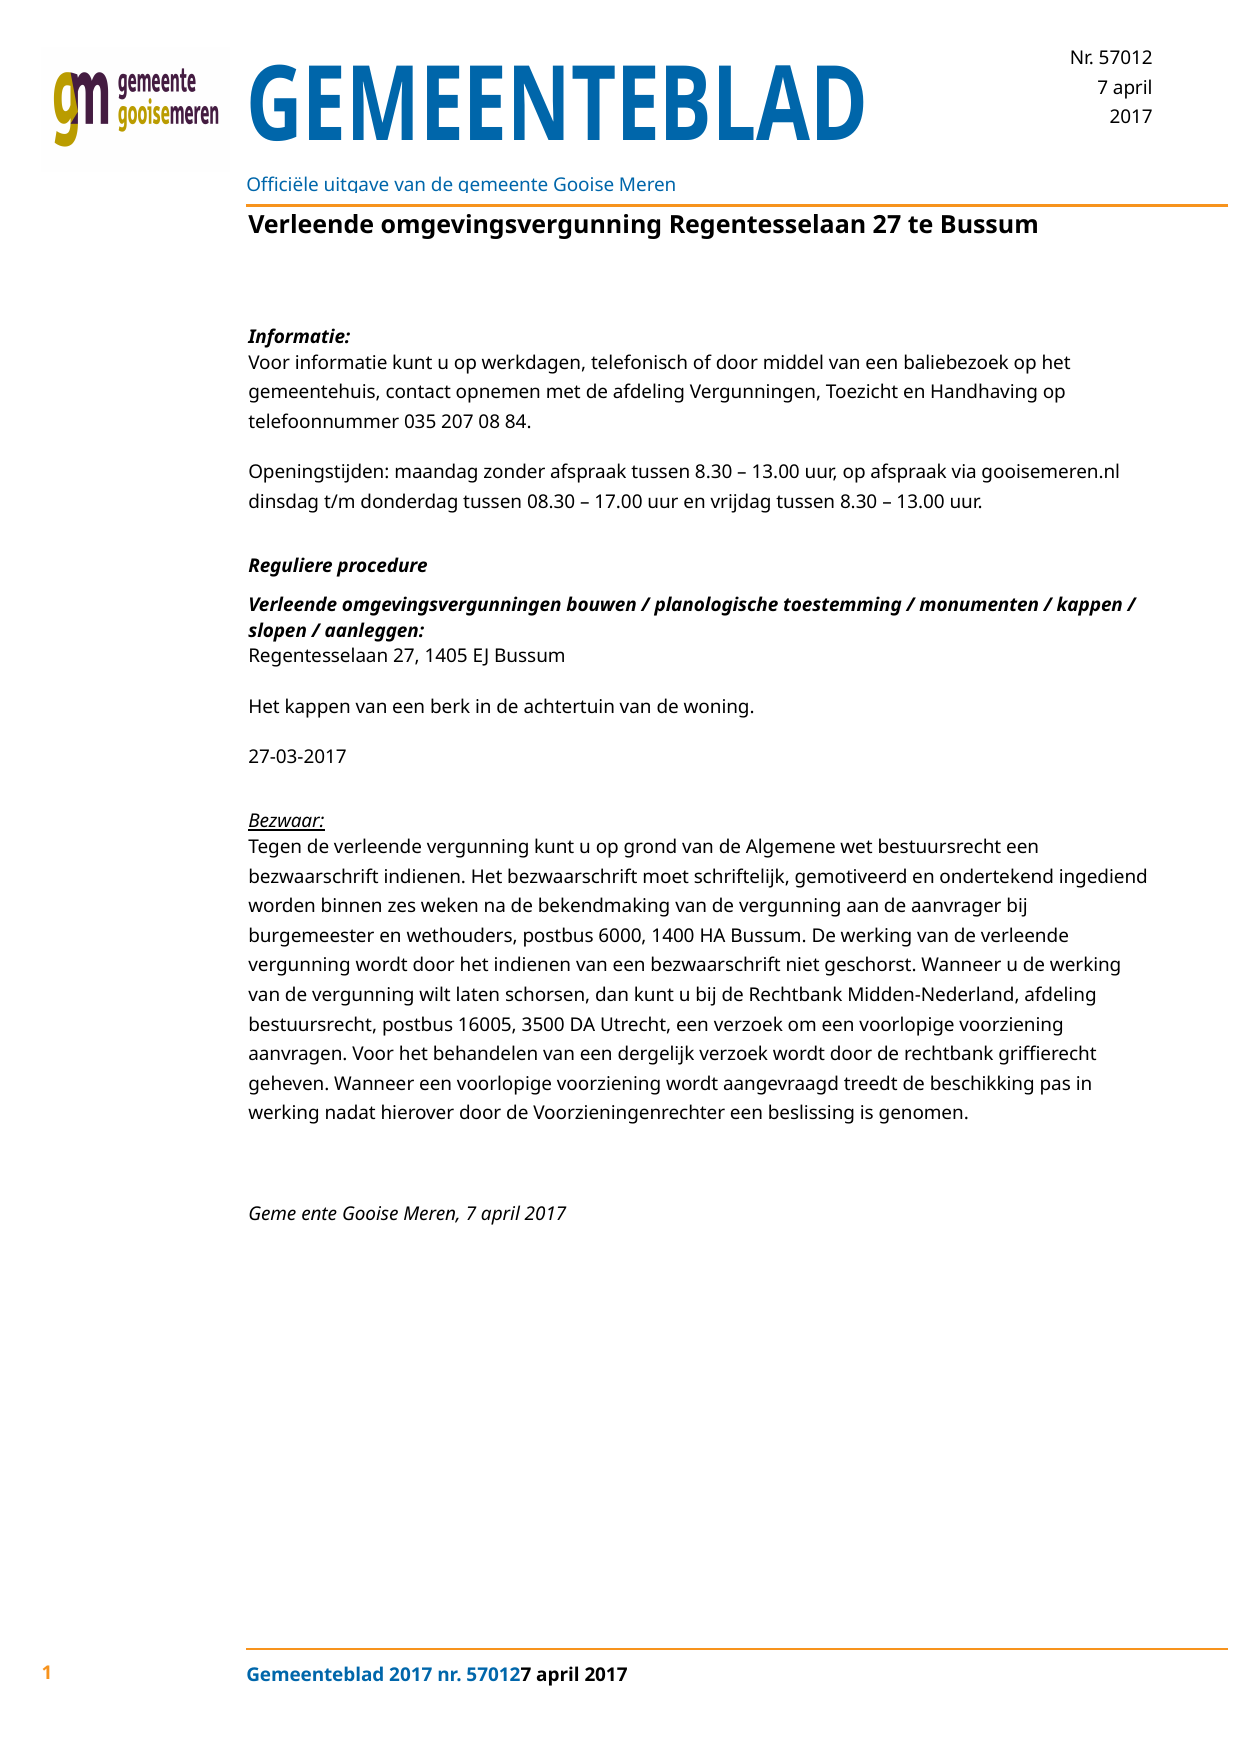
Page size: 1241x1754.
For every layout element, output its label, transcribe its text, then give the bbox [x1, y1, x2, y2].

text Openingstijden: maandag zonder afspraak tussen 8.30 – 13.00 uur, op afspraak via gooisemeren.nl dinsdag t/m donderdag tussen 08.30 – 17.00 uur en vrijdag tussen 8.30 – 13.00 uur. [248, 458, 1152, 514]
text Bezwaar: [248, 807, 1152, 833]
picture [41, 47, 231, 172]
text Reguliere procedure [248, 552, 1152, 578]
text Verleende omgevingsvergunningen bouwen / planologische toestemming / monumenten / kappen / slopen / aanleggen: [248, 591, 1152, 643]
text Voor informatie kunt u op werkdagen, telefonisch of door middel van een baliebezoek op het gemeentehuis, contact opnemen met de afdeling Vergunningen, Toezicht en Handhaving op telefoonnummer 035 207 08 84. [248, 349, 1152, 434]
text Verleende omgevingsvergunning Regentesselaan 27 te Bussum [248, 207, 1152, 241]
text 27-03-2017 [248, 743, 1152, 769]
text Geme ente Gooise Meren, 7 april 2017 [248, 1200, 1152, 1226]
text Het kappen van een berk in de achtertuin van de woning. [248, 693, 1152, 719]
text Regentesselaan 27, 1405 EJ Bussum [248, 643, 1152, 668]
text Tegen de verleende vergunning kunt u op grond van de Algemene wet bestuursrecht een bezwaarschrift indienen. Het bezwaarschrift moet schriftelijk, gemotiveerd en ondertekend ingediend worden binnen zes weken na de bekendmaking van de vergunning aan de aanvrager bij burgemeester en wethouders, postbus 6000, 1400 HA Bussum. De werking van de verleende vergunning wordt door het indienen van een bezwaarschrift niet geschorst. Wanneer u de werking van de vergunning wilt laten schorsen, dan kunt u bij de Rechtbank Midden-Nederland, afdeling bestuursrecht, postbus 16005, 3500 DA Utrecht, een verzoek om een voorlopige voorziening aanvragen. Voor het behandelen van een dergelijk verzoek wordt door de rechtbank griffierecht geheven. Wanneer een voorlopige voorziening wordt aangevraagd treedt de beschikking pas in werking nadat hierover door de Voorzieningenrechter een beslissing is genomen. [248, 833, 1152, 1125]
text Informatie: [248, 323, 1152, 349]
